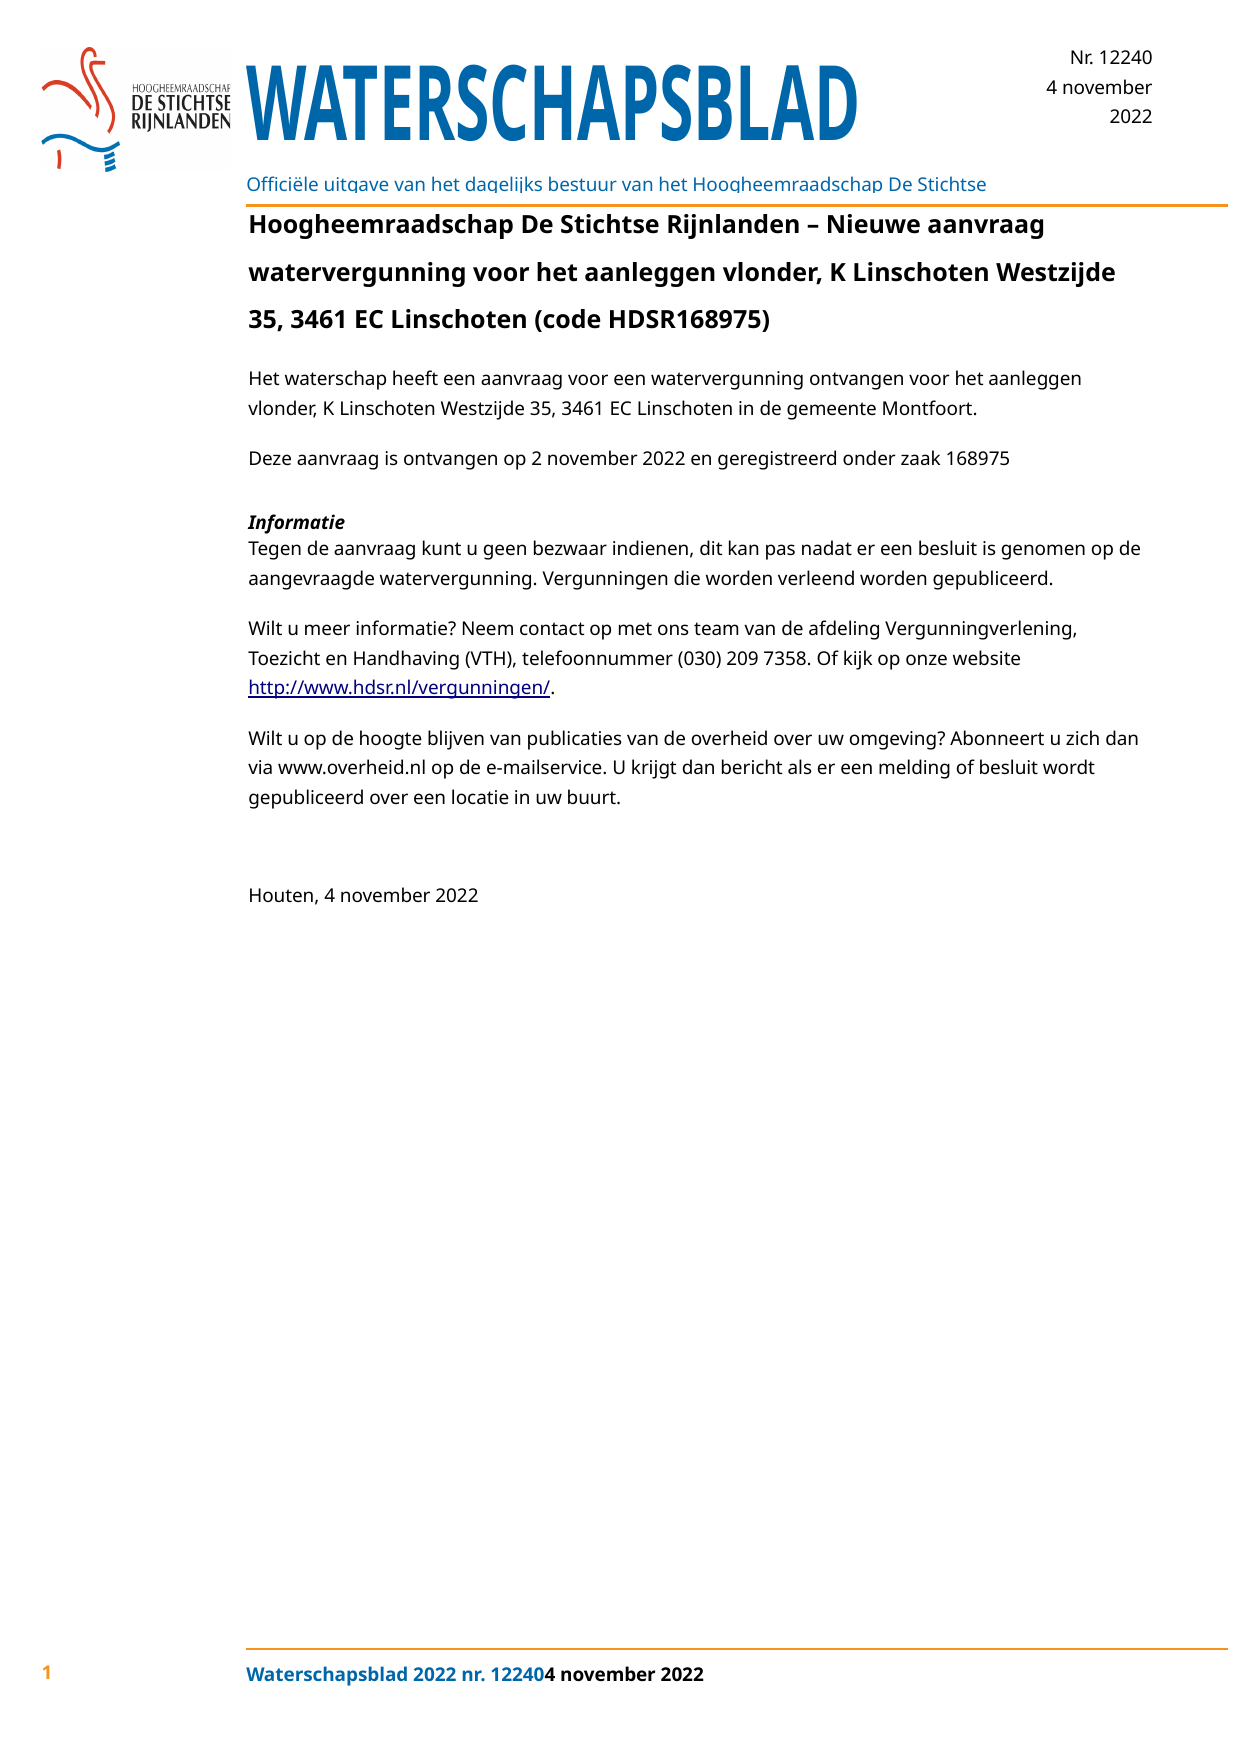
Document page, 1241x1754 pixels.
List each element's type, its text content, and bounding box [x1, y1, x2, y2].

picture [41, 47, 231, 172]
text Deze aanvraag is ontvangen op 2 november 2022 en geregistreerd onder zaak 168975 [248, 446, 1152, 471]
text Hoogheemraadschap De Stichtse Rijnlanden – Nieuwe aanvraag watervergunning voor het aanleggen vlonder, K Linschoten Westzijde 35, 3461 EC Linschoten (code HDSR168975) [248, 207, 1152, 336]
text Informatie [248, 509, 1152, 535]
text Houten, 4 november 2022 [248, 882, 1152, 908]
text Wilt u meer informatie? Neem contact op met ons team van de afdeling Vergunningverlening, Toezicht en Handhaving (VTH), telefoonnummer (030) 209 7358. Of kijk op onze website http://www.hdsr.nl/vergunningen/. [248, 615, 1152, 700]
text Wilt u op de hoogte blijven van publicaties van de overheid over uw omgeving? Abonneert u zich dan via www.overheid.nl op de e-mailservice. U krijgt dan bericht als er een melding of besluit wordt gepubliceerd over een locatie in uw buurt. [248, 725, 1152, 810]
text Het waterschap heeft een aanvraag voor een watervergunning ontvangen voor het aanleggen vlonder, K Linschoten Westzijde 35, 3461 EC Linschoten in de gemeente Montfoort. [248, 366, 1152, 421]
text Tegen de aanvraag kunt u geen bezwaar indienen, dit kan pas nadat er een besluit is genomen op de aangevraagde watervergunning. Vergunningen die worden verleend worden gepubliceerd. [248, 535, 1152, 591]
